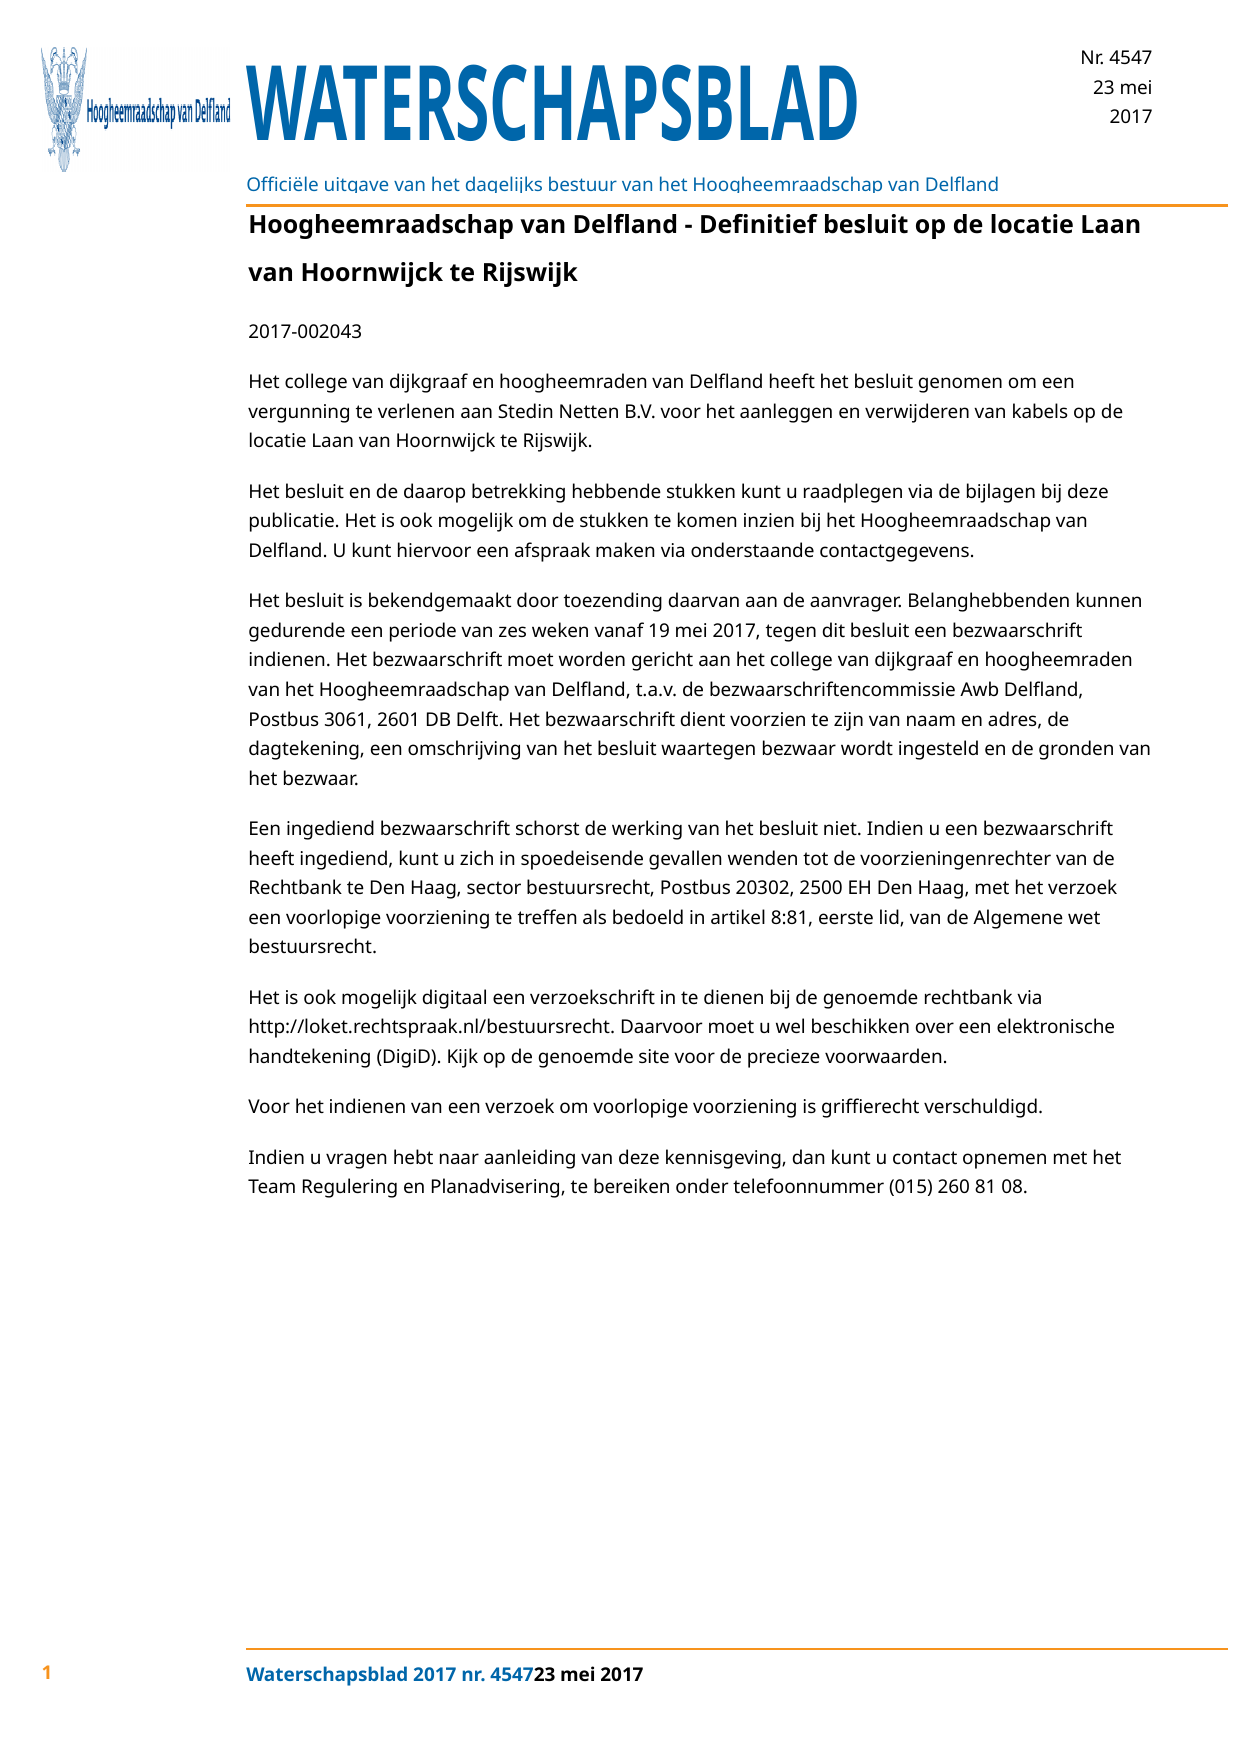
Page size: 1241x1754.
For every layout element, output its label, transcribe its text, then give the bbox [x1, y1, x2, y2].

text Het besluit en de daarop betrekking hebbende stukken kunt u raadplegen via de bijlagen bij deze publicatie. Het is ook mogelijk om de stukken te komen inzien bij het Hoogheemraadschap van Delfland. U kunt hiervoor een afspraak maken via onderstaande contactgegevens. [248, 478, 1152, 563]
text Het college van dijkgraaf en hoogheemraden van Delfland heeft het besluit genomen om een vergunning te verlenen aan Stedin Netten B.V. voor het aanleggen en verwijderen van kabels op de locatie Laan van Hoornwijck te Rijswijk. [248, 368, 1152, 453]
text Hoogheemraadschap van Delfland - Definitief besluit op de locatie Laan van Hoornwijck te Rijswijk [248, 207, 1152, 288]
text Het besluit is bekendgemaakt door toezending daarvan aan de aanvrager. Belanghebbenden kunnen gedurende een periode van zes weken vanaf 19 mei 2017, tegen dit besluit een bezwaarschrift indienen. Het bezwaarschrift moet worden gericht aan het college van dijkgraaf en hoogheemraden van het Hoogheemraadschap van Delfland, t.a.v. de bezwaarschriftencommissie Awb Delfland, Postbus 3061, 2601 DB Delft. Het bezwaarschrift dient voorzien te zijn van naam en adres, de dagtekening, een omschrijving van het besluit waartegen bezwaar wordt ingesteld en de gronden van het bezwaar. [248, 587, 1152, 791]
text Voor het indienen van een verzoek om voorlopige voorziening is griffierecht verschuldigd. [248, 1094, 1152, 1119]
picture [41, 47, 231, 172]
text 2017-002043 [248, 318, 1152, 344]
text Indien u vragen hebt naar aanleiding van deze kennisgeving, dan kunt u contact opnemen met het Team Regulering en Planadvisering, te bereiken onder telefoonnummer (015) 260 81 08. [248, 1144, 1152, 1199]
text Een ingediend bezwaarschrift schorst de werking van het besluit niet. Indien u een bezwaarschrift heeft ingediend, kunt u zich in spoedeisende gevallen wenden tot de voorzieningenrechter van de Rechtbank te Den Haag, sector bestuursrecht, Postbus 20302, 2500 EH Den Haag, met het verzoek een voorlopige voorziening te treffen als bedoeld in artikel 8:81, eerste lid, van de Algemene wet bestuursrecht. [248, 815, 1152, 959]
text Het is ook mogelijk digitaal een verzoekschrift in te dienen bij de genoemde rechtbank via http://loket.rechtspraak.nl/bestuursrecht. Daarvoor moet u wel beschikken over een elektronische handtekening (DigiD). Kijk op de genoemde site voor de precieze voorwaarden. [248, 984, 1152, 1069]
